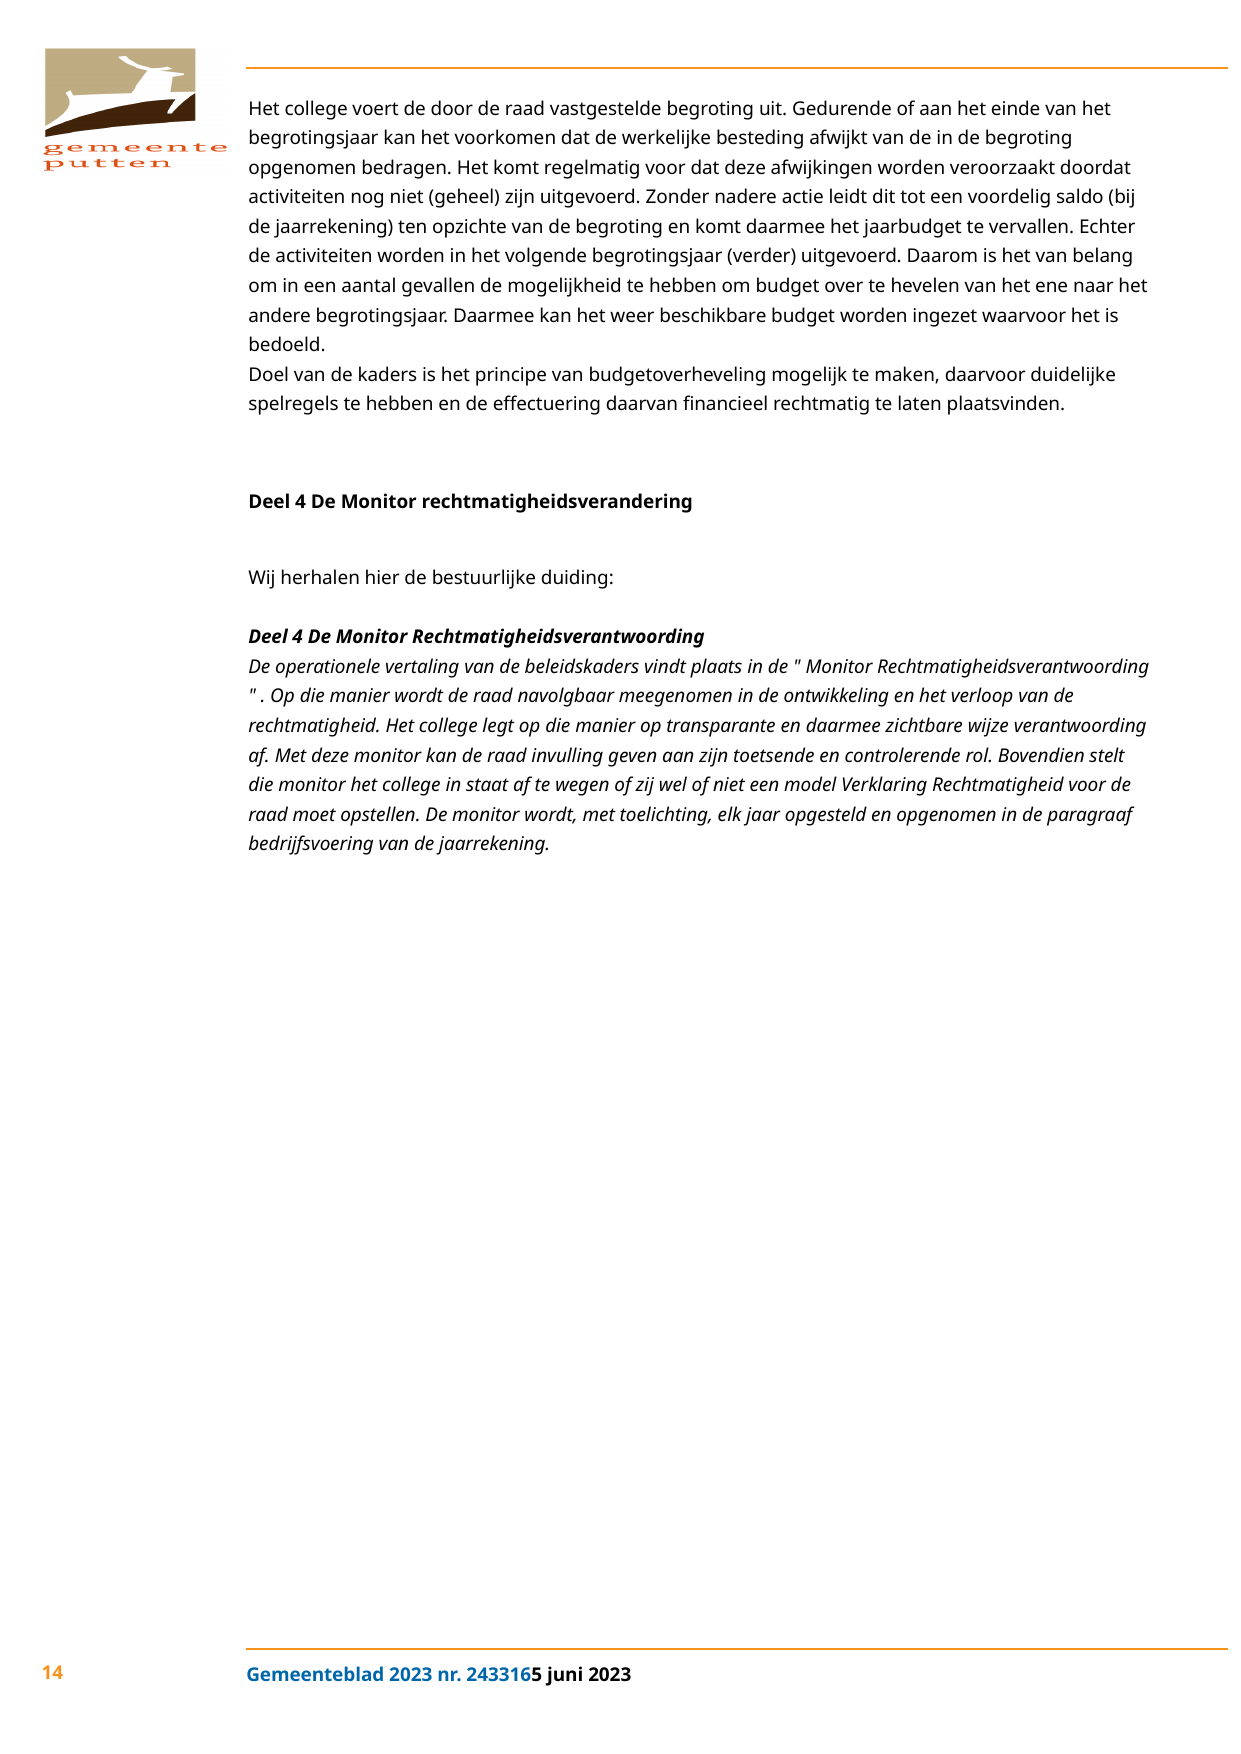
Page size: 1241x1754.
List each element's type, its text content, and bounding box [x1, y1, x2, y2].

text Deel 4 De Monitor Rechtmatigheidsverantwoording [248, 623, 1152, 649]
text De operationele vertaling van de beleidskaders vindt plaats in de " Monitor Rechtmatigheidsverantwoording " . Op die manier wordt de raad navolgbaar meegenomen in de ontwikkeling en het verloop van de rechtmatigheid. Het college legt op die manier op transparante en daarmee zichtbare wijze verantwoording af. Met deze monitor kan de raad invulling geven aan zijn toetsende en controlerende rol. Bovendien stelt die monitor het college in staat af te wegen of zij wel of niet een model Verklaring Rechtmatigheid voor de raad moet opstellen. De monitor wordt, met toelichting, elk jaar opgesteld en opgenomen in de paragraaf bedrijfsvoering van de jaarrekening. [248, 653, 1152, 856]
picture [41, 47, 231, 172]
text Doel van de kaders is het principe van budgetoverheveling mogelijk te maken, daarvoor duidelijke spelregels te hebben en de effectuering daarvan financieel rechtmatig te laten plaatsvinden. [248, 361, 1152, 416]
text Wij herhalen hier de bestuurlijke duiding: [248, 564, 1152, 590]
text Het college voert de door de raad vastgestelde begroting uit. Gedurende of aan het einde van het begrotingsjaar kan het voorkomen dat de werkelijke besteding afwijkt van de in de begroting opgenomen bedragen. Het komt regelmatig voor dat deze afwijkingen worden veroorzaakt doordat activiteiten nog niet (geheel) zijn uitgevoerd. Zonder nadere actie leidt dit tot een voordelig saldo (bij de jaarrekening) ten opzichte van de begroting en komt daarmee het jaarbudget te vervallen. Echter de activiteiten worden in het volgende begrotingsjaar (verder) uitgevoerd. Daarom is het van belang om in een aantal gevallen de mogelijkheid te hebben om budget over te hevelen van het ene naar het andere begrotingsjaar. Daarmee kan het weer beschikbare budget worden ingezet waarvoor het is bedoeld. [248, 95, 1152, 357]
text Deel 4 De Monitor rechtmatigheidsverandering [248, 487, 1152, 515]
